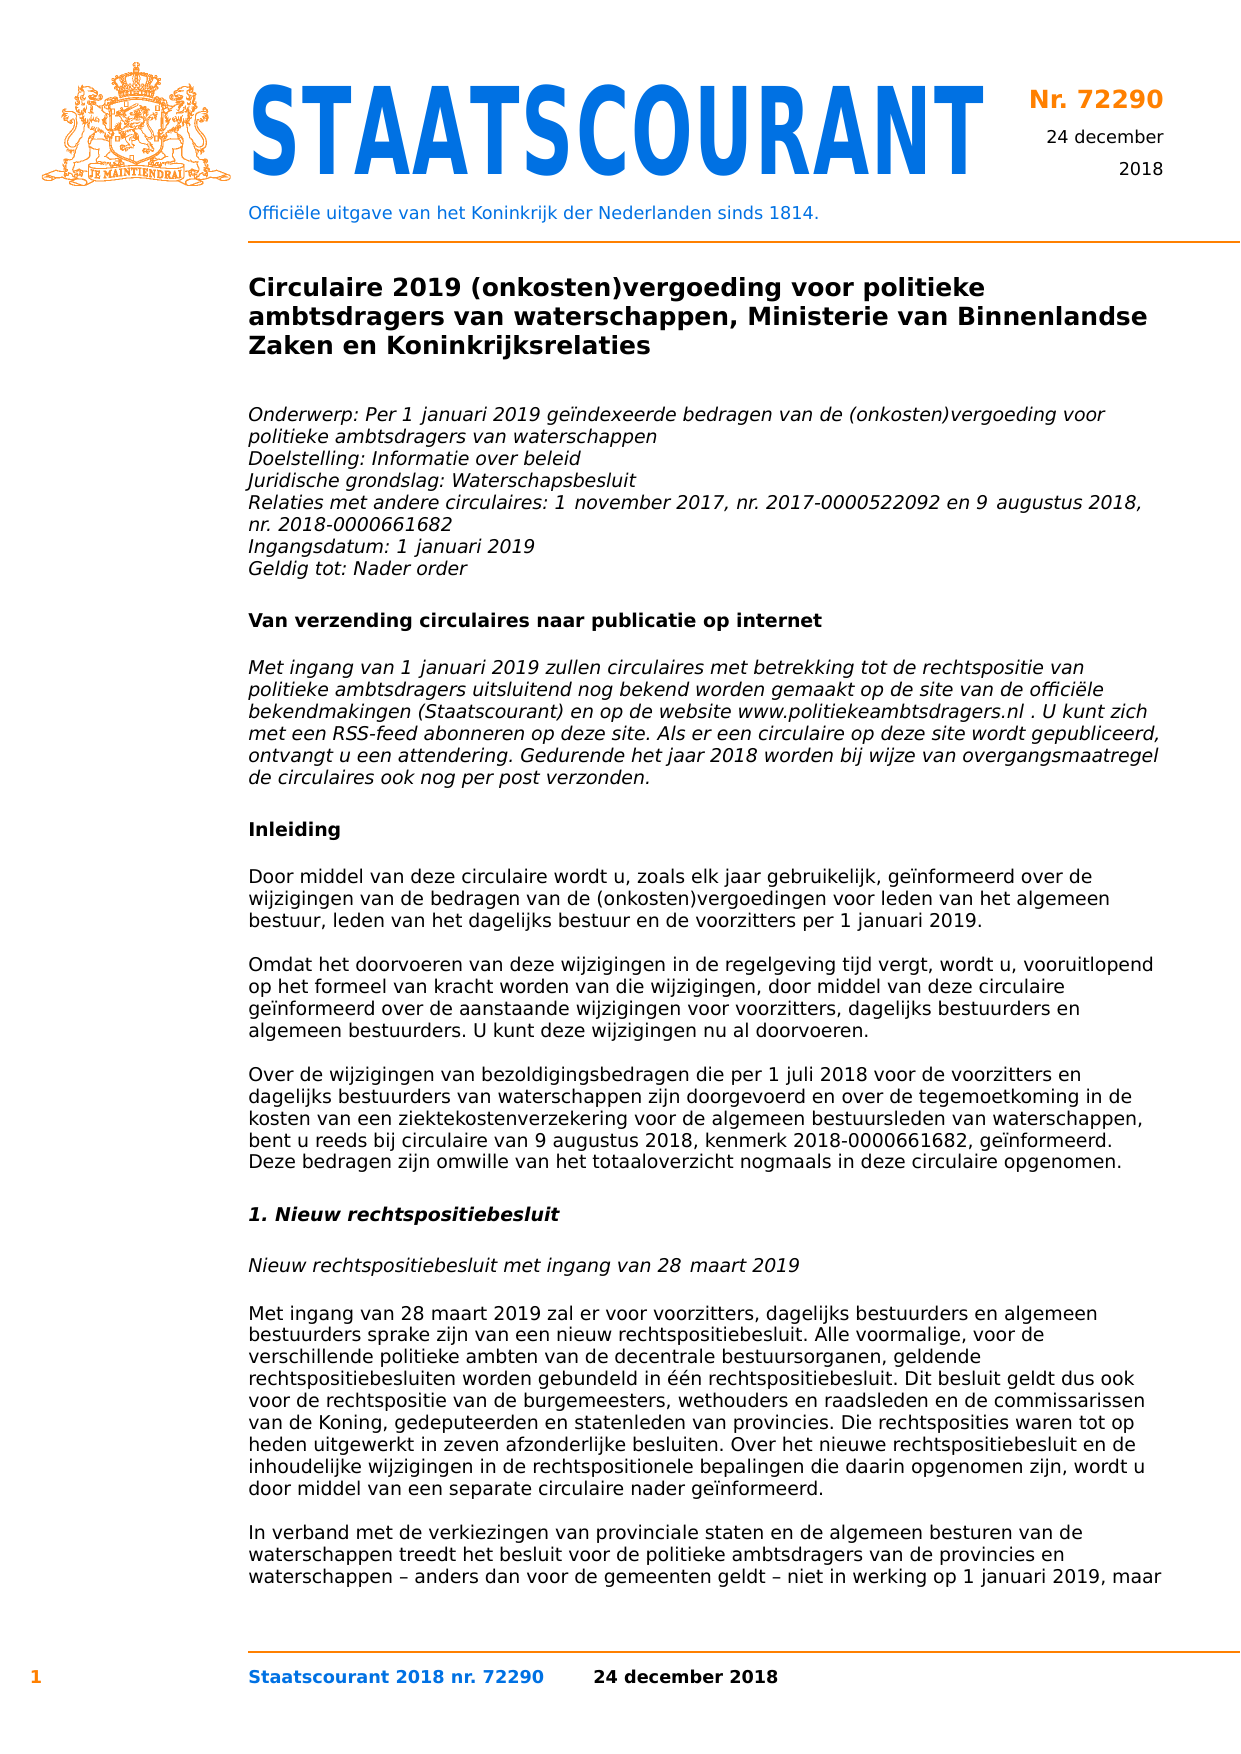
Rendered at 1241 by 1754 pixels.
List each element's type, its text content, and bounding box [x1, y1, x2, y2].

subtitle 1. Nieuw rechtspositiebesluit [248, 1203, 1163, 1225]
table_header [25, 62, 248, 241]
text Ingangsdatum: 1 januari 2019 [248, 536, 1163, 558]
picture [41, 62, 231, 186]
text Onderwerp: Per 1 januari 2019 geïndexeerde bedragen van de (onkosten)vergoeding voor politieke ambtsdragers van waterschappen [248, 404, 1163, 448]
text Met ingang van 1 januari 2019 zullen circulaires met betrekking tot de rechtspositie van politieke ambtsdragers uitsluitend nog bekend worden gemaakt op de site van de officiële bekendmakingen (Staatscourant) en op de website www.politiekeambtsdragers.nl . U kunt zich met een RSS-feed abonneren op deze site. Als er een circulaire op deze site wordt gepubliceerd, ontvangt u een attendering. Gedurende het jaar 2018 worden bij wijze van overgangsmaatregel de circulaires ook nog per post verzonden. [248, 657, 1163, 789]
text Doelstelling: Informatie over beleid [248, 448, 1163, 470]
text Over de wijzigingen van bezoldigingsbedragen die per 1 juli 2018 voor de voorzitters en dagelijks bestuurders van waterschappen zijn doorgevoerd en over de tegemoetkoming in de kosten van een ziektekostenverzekering voor de algemeen bestuursleden van waterschappen, bent u reeds bij circulaire van 9 augustus 2018, kenmerk 2018-0000661682, geïnformeerd. Deze bedragen zijn omwille van het totaaloverzicht nogmaals in deze circulaire opgenomen. [248, 1063, 1163, 1173]
text In verband met de verkiezingen van provinciale staten en de algemeen besturen van de waterschappen treedt het besluit voor de politieke ambtsdragers van de provincies en waterschappen – anders dan voor de gemeenten geldt – niet in werking op 1 januari 2019, maar [248, 1522, 1163, 1588]
subtitle Van verzending circulaires naar publicatie op internet [248, 610, 1163, 632]
table_header STAATSCOURANT [248, 62, 998, 203]
text Omdat het doorvoeren van deze wijzigingen in de regelgeving tijd vergt, wordt u, vooruitlopend op het formeel van kracht worden van die wijzigingen, door middel van deze circulaire geïnformeerd over de aanstaande wijzigingen voor voorzitters, dagelijks bestuurders en algemeen bestuurders. U kunt deze wijzigingen nu al doorvoeren. [248, 954, 1163, 1042]
text Door middel van deze circulaire wordt u, zoals elk jaar gebruikelijk, geïnformeerd over de wijzigingen van de bedragen van de (onkosten)vergoedingen voor leden van het algemeen bestuur, leden van het dagelijks bestuur en de voorzitters per 1 januari 2019. [248, 866, 1163, 932]
subtitle Inleiding [248, 819, 1163, 841]
table_cell 2018 [998, 153, 1240, 203]
table_header Nr. 72290 [998, 62, 1240, 121]
text Geldig tot: Nader order [248, 558, 1163, 580]
table_cell 24 december [998, 121, 1240, 153]
text Met ingang van 28 maart 2019 zal er voor voorzitters, dagelijks bestuurders en algemeen bestuurders sprake zijn van een nieuw rechtspositiebesluit. Alle voormalige, voor de verschillende politieke ambten van de decentrale bestuursorganen, geldende rechtspositiebesluiten worden gebundeld in één rechtspositiebesluit. Dit besluit geldt dus ook voor de rechtspositie van de burgemeesters, wethouders en raadsleden en de commissarissen van de Koning, gedeputeerden en statenleden van provincies. Die rechtsposities waren tot op heden uitgewerkt in zeven afzonderlijke besluiten. Over het nieuwe rechtspositiebesluit en de inhoudelijke wijzigingen in de rechtspositionele bepalingen die daarin opgenomen zijn, wordt u door middel van een separate circulaire nader geïnformeerd. [248, 1302, 1163, 1500]
table_cell Officiële uitgave van het Koninkrijk der Nederlanden sinds 1814. [248, 203, 1240, 241]
text Relaties met andere circulaires: 1 november 2017, nr. 2017-0000522092 en 9 augustus 2018, nr. 2018-0000661682 [248, 492, 1163, 536]
text Juridische grondslag: Waterschapsbesluit [248, 470, 1163, 492]
subtitle Circulaire 2019 (onkosten)vergoeding voor politieke ambtsdragers van waterschappen, Ministerie van Binnenlandse Zaken en Koninkrijksrelaties [248, 273, 1163, 361]
subtitle Nieuw rechtspositiebesluit met ingang van 28 maart 2019 [248, 1255, 1163, 1277]
